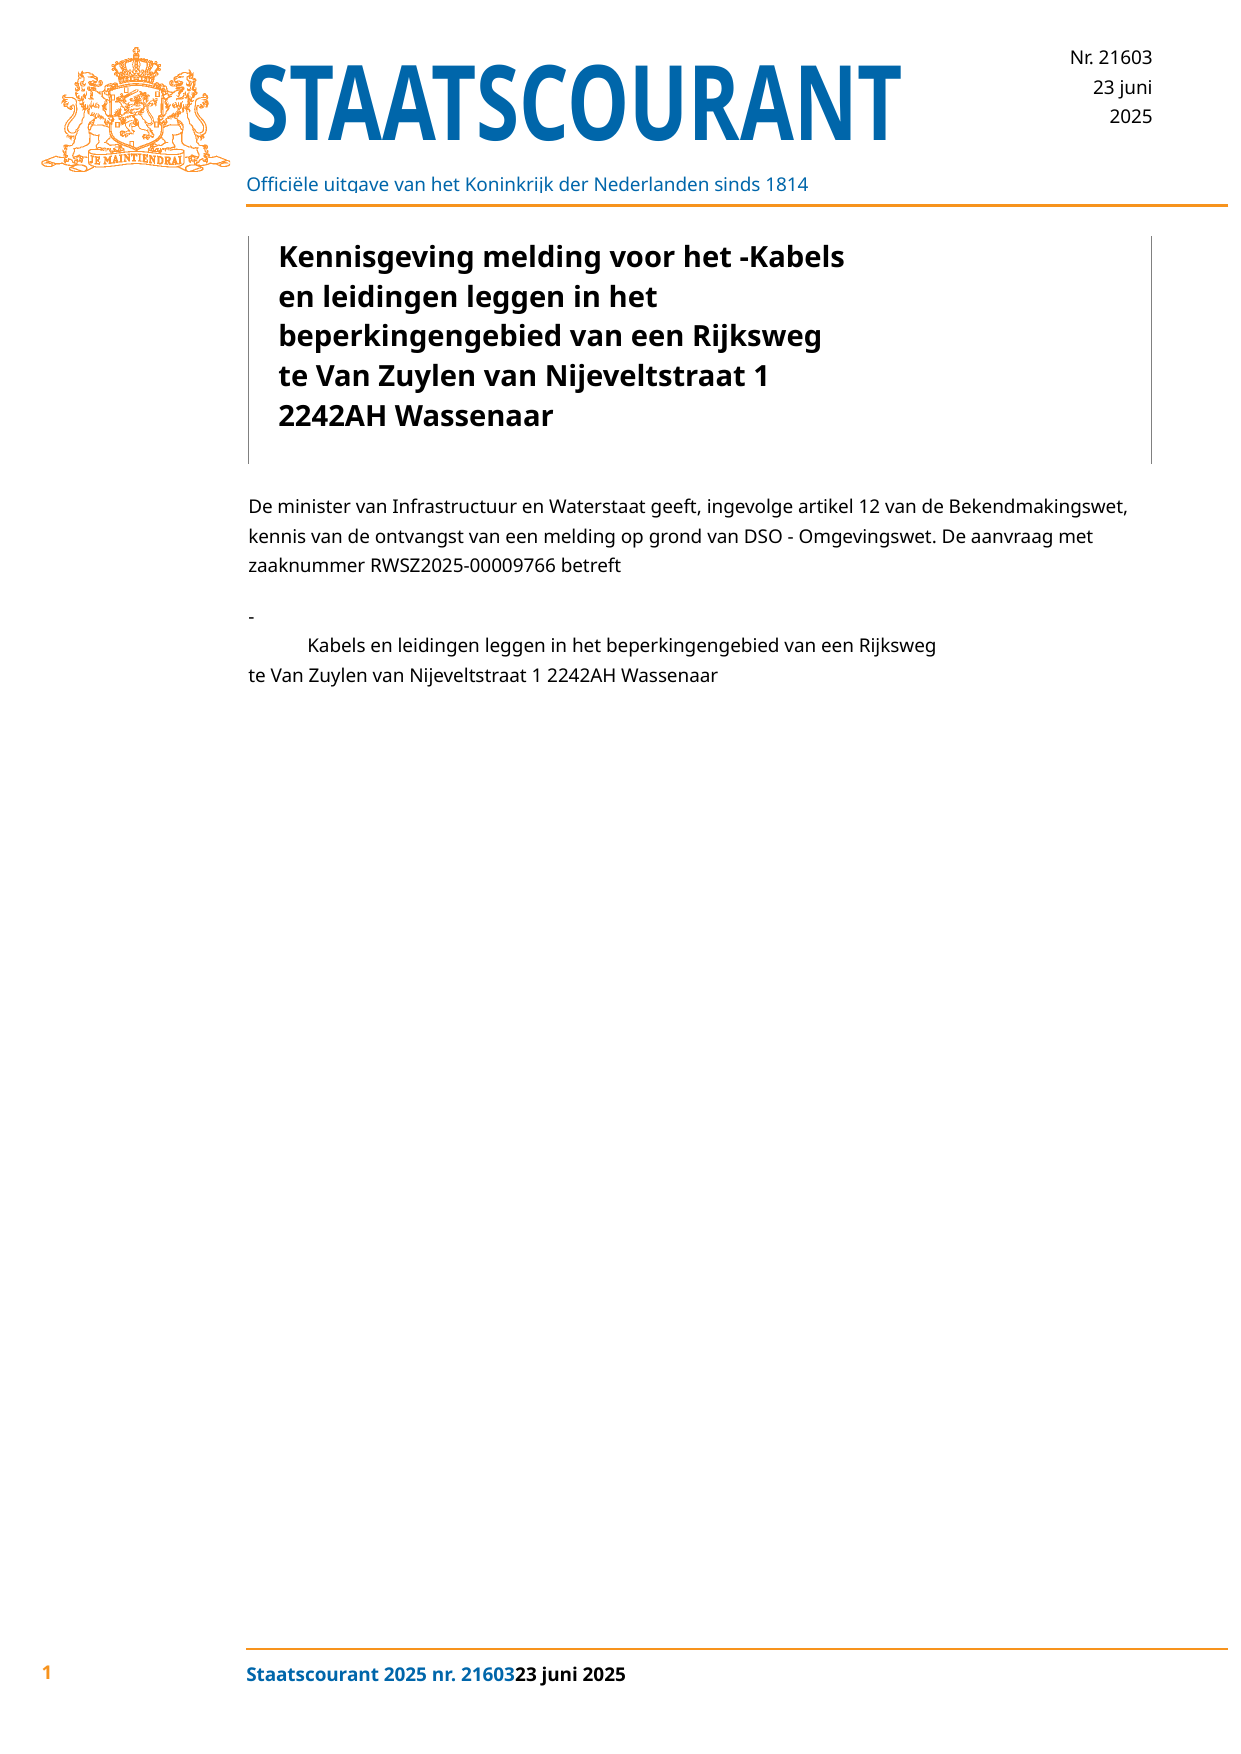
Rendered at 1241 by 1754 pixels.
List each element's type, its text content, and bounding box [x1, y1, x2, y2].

table_header Kennisgeving melding voor het -Kabels en leidingen leggen in het beperkingengebied van een Rijksweg te Van Zuylen van Nijeveltstraat 1 2242AH Wassenaar [249, 236, 850, 464]
text De minister van Infrastructuur en Waterstaat geeft, ingevolge artikel 12 van de Bekendmakingswet, kennis van de ontvangst van een melding op grond van DSO - Omgevingswet. De aanvraag met zaaknummer RWSZ2025-00009766 betreft [248, 493, 1152, 578]
table_header [850, 414, 1151, 464]
table_header [850, 236, 912, 413]
list Kabels en leidingen leggen in het beperkingengebied van een Rijksweg [248, 632, 1152, 658]
text te Van Zuylen van Nijeveltstraat 1 2242AH Wassenaar [248, 662, 1152, 688]
picture [41, 47, 231, 172]
picture [912, 236, 1090, 414]
table_header [1090, 236, 1151, 413]
